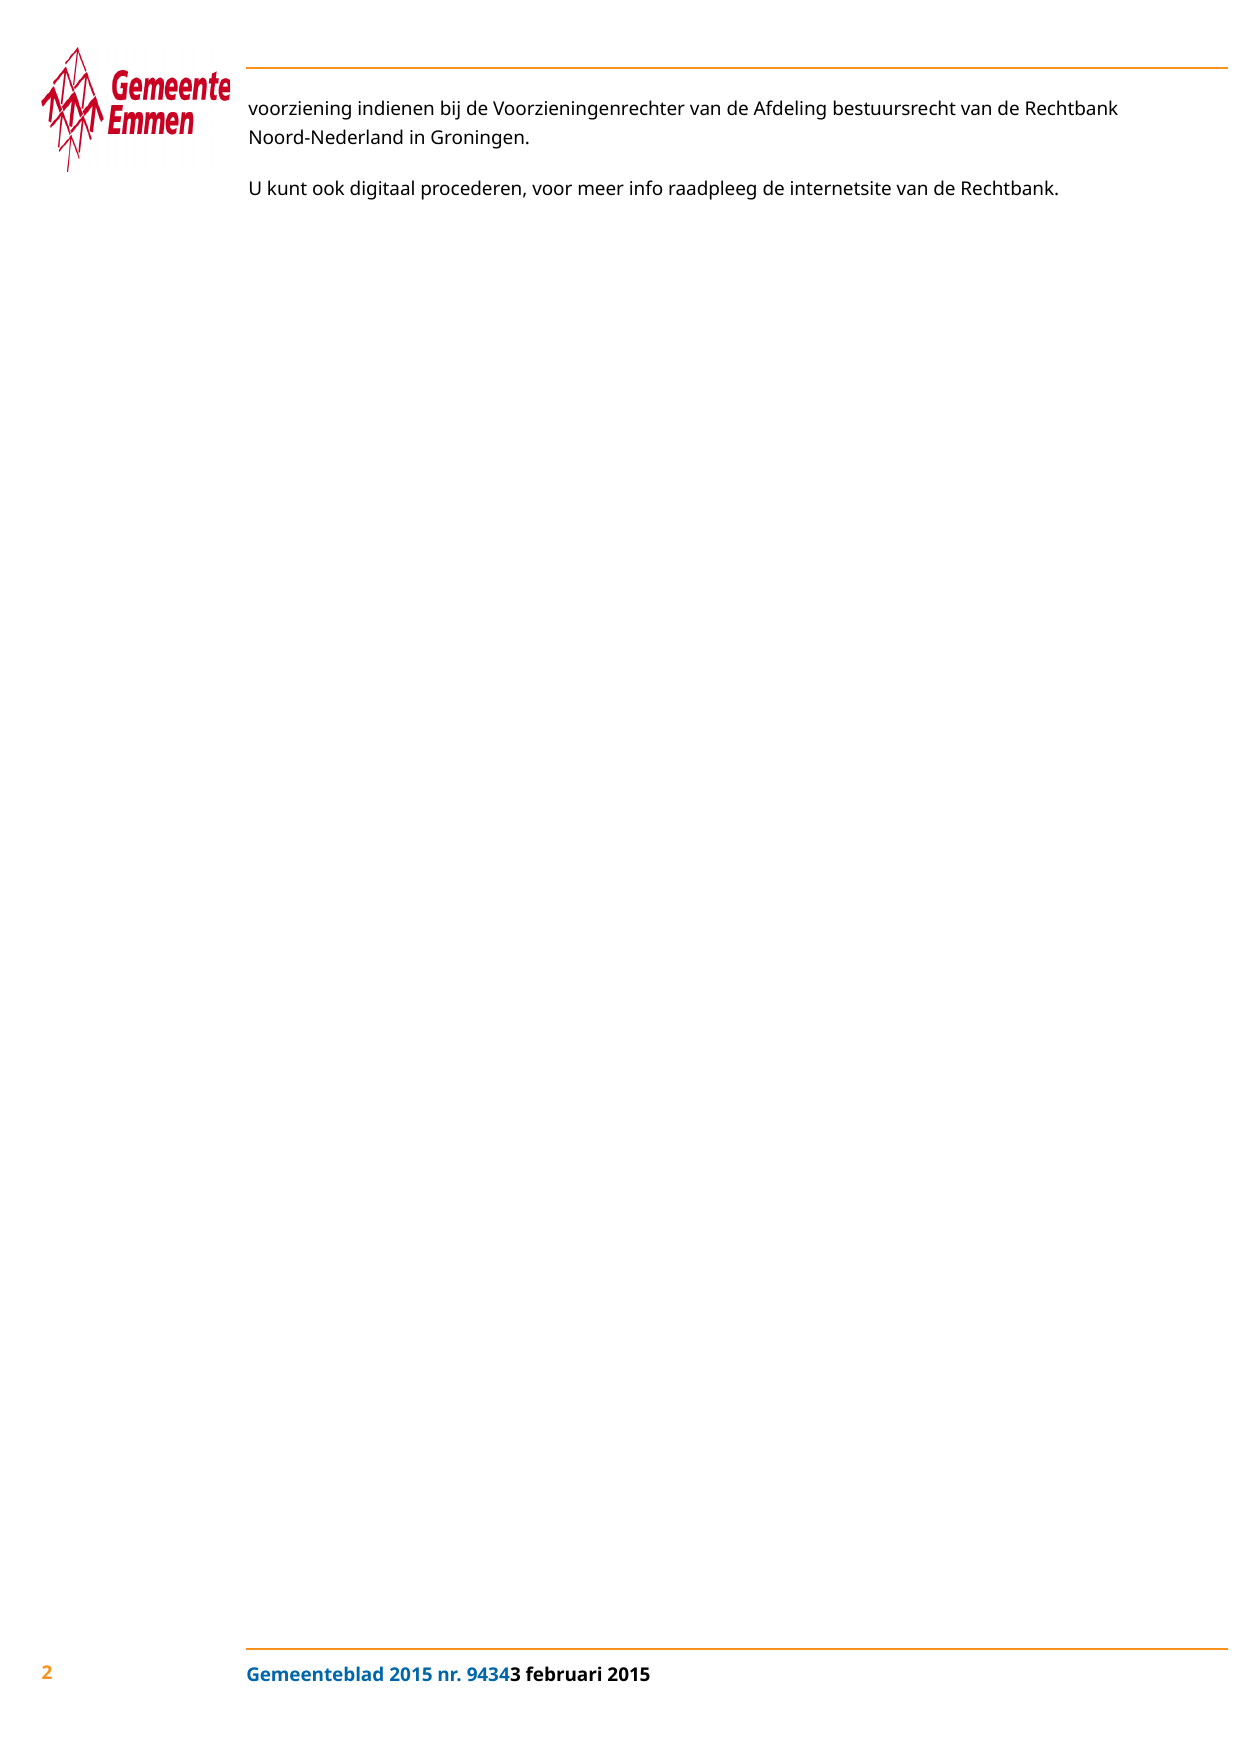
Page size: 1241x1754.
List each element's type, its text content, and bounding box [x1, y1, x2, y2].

picture [41, 47, 231, 172]
text U kunt ook digitaal procederen, voor meer info raadpleeg de internetsite van de Rechtbank. [248, 175, 1152, 201]
text voorziening indienen bij de Voorzieningenrechter van de Afdeling bestuursrecht van de Rechtbank Noord-Nederland in Groningen. [248, 95, 1152, 150]
